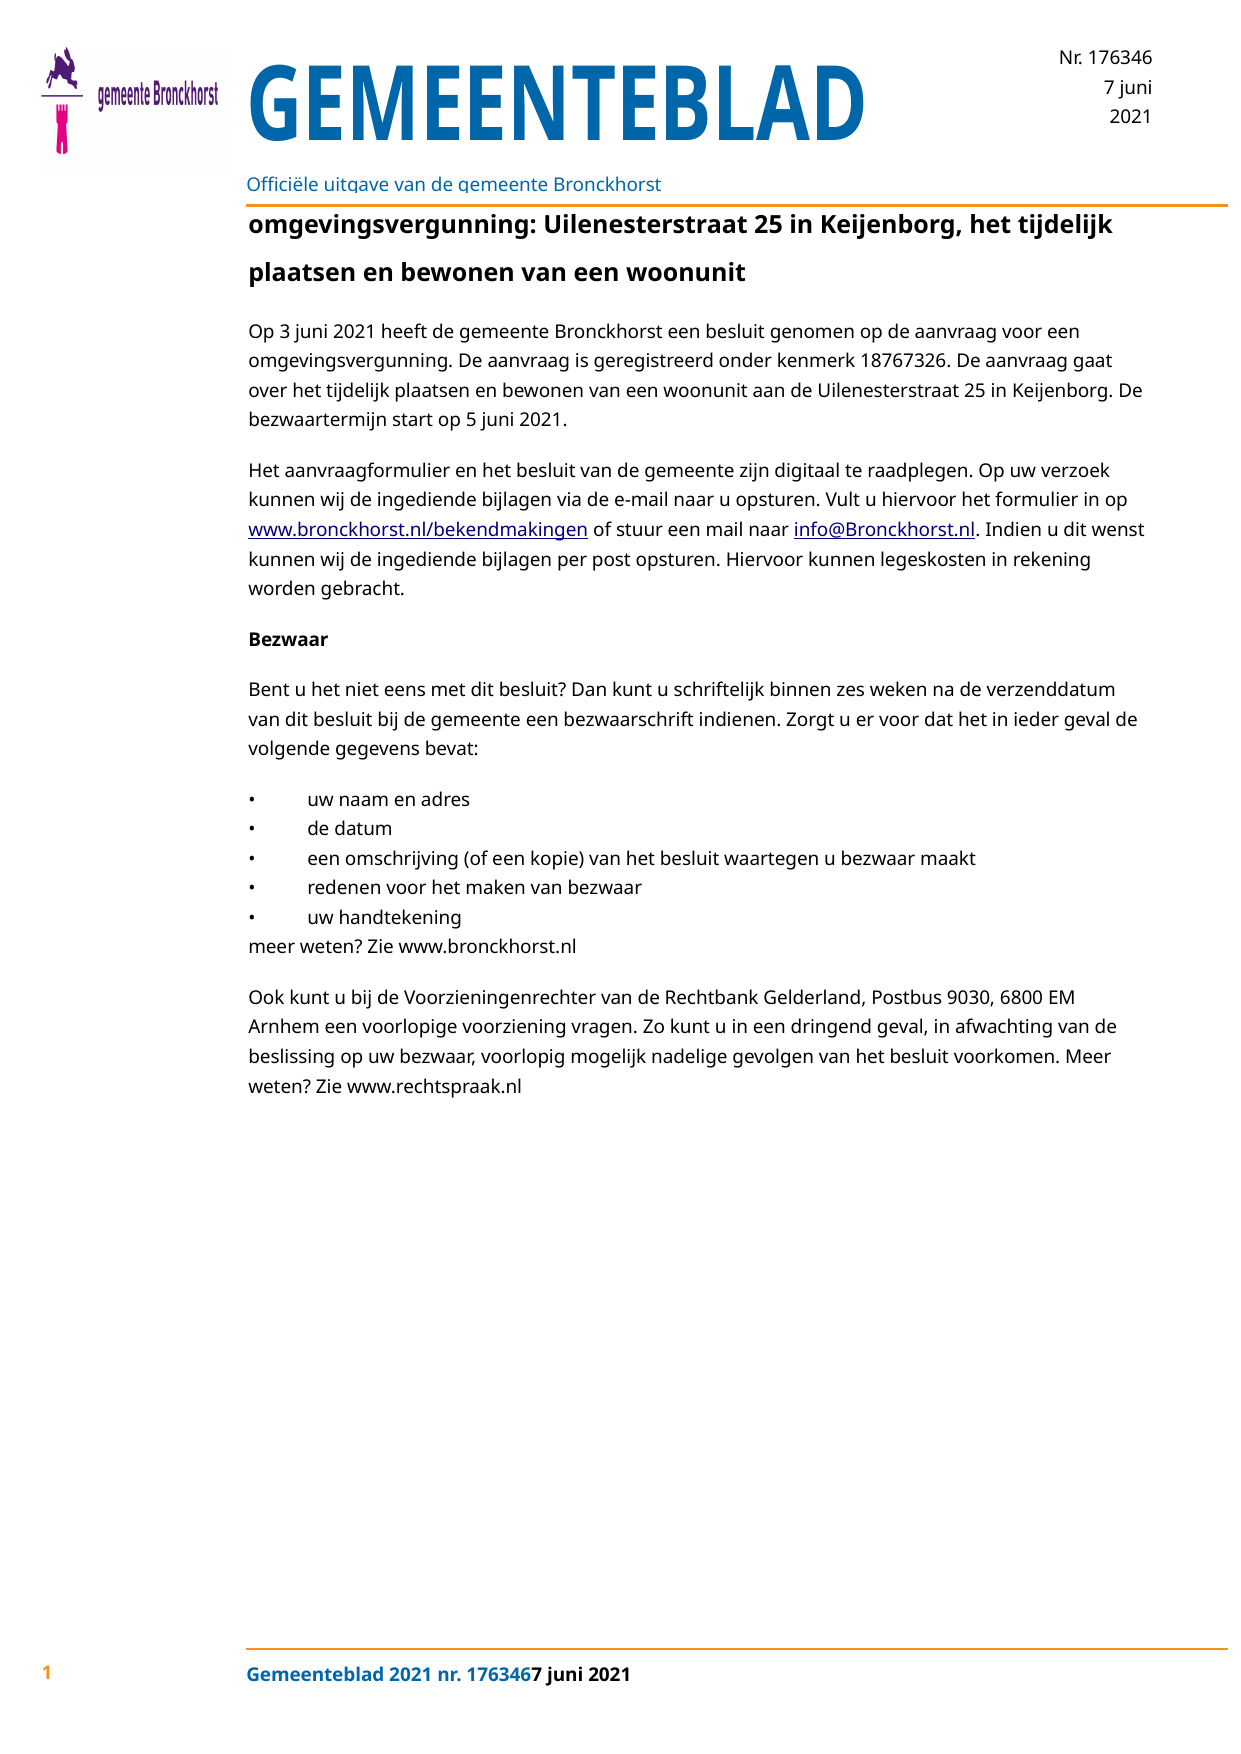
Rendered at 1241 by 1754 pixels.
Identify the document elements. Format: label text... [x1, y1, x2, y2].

list de datum [248, 815, 1152, 841]
text Bezwaar [248, 626, 1152, 652]
text Bent u het niet eens met dit besluit? Dan kunt u schriftelijk binnen zes weken na de verzenddatum van dit besluit bij de gemeente een bezwaarschrift indienen. Zorgt u er voor dat het in ieder geval de volgende gegevens bevat: [248, 676, 1152, 761]
picture [41, 47, 231, 172]
text Het aanvraagformulier en het besluit van de gemeente zijn digitaal te raadplegen. Op uw verzoek kunnen wij de ingediende bijlagen via de e-mail naar u opsturen. Vult u hiervoor het formulier in op www.bronckhorst.nl/bekendmakingen of stuur een mail naar info@Bronckhorst.nl. Indien u dit wenst kunnen wij de ingediende bijlagen per post opsturen. Hiervoor kunnen legeskosten in rekening worden gebracht. [248, 457, 1152, 601]
text Ook kunt u bij de Voorzieningenrechter van de Rechtbank Gelderland, Postbus 9030, 6800 EM Arnhem een voorlopige voorziening vragen. Zo kunt u in een dringend geval, in afwachting van de beslissing op uw bezwaar, voorlopig mogelijk nadelige gevolgen van het besluit voorkomen. Meer weten? Zie www.rechtspraak.nl [248, 984, 1152, 1099]
list een omschrijving (of een kopie) van het besluit waartegen u bezwaar maakt [248, 845, 1152, 871]
text omgevingsvergunning: Uilenesterstraat 25 in Keijenborg, het tijdelijk plaatsen en bewonen van een woonunit [248, 207, 1152, 288]
list uw naam en adres [248, 786, 1152, 812]
list redenen voor het maken van bezwaar [248, 874, 1152, 900]
text meer weten? Zie www.bronckhorst.nl [248, 934, 1152, 959]
list uw handtekening [248, 904, 1152, 930]
text Op 3 juni 2021 heeft de gemeente Bronckhorst een besluit genomen op de aanvraag voor een omgevingsvergunning. De aanvraag is geregistreerd onder kenmerk 18767326. De aanvraag gaat over het tijdelijk plaatsen en bewonen van een woonunit aan de Uilenesterstraat 25 in Keijenborg. De bezwaartermijn start op 5 juni 2021. [248, 318, 1152, 432]
